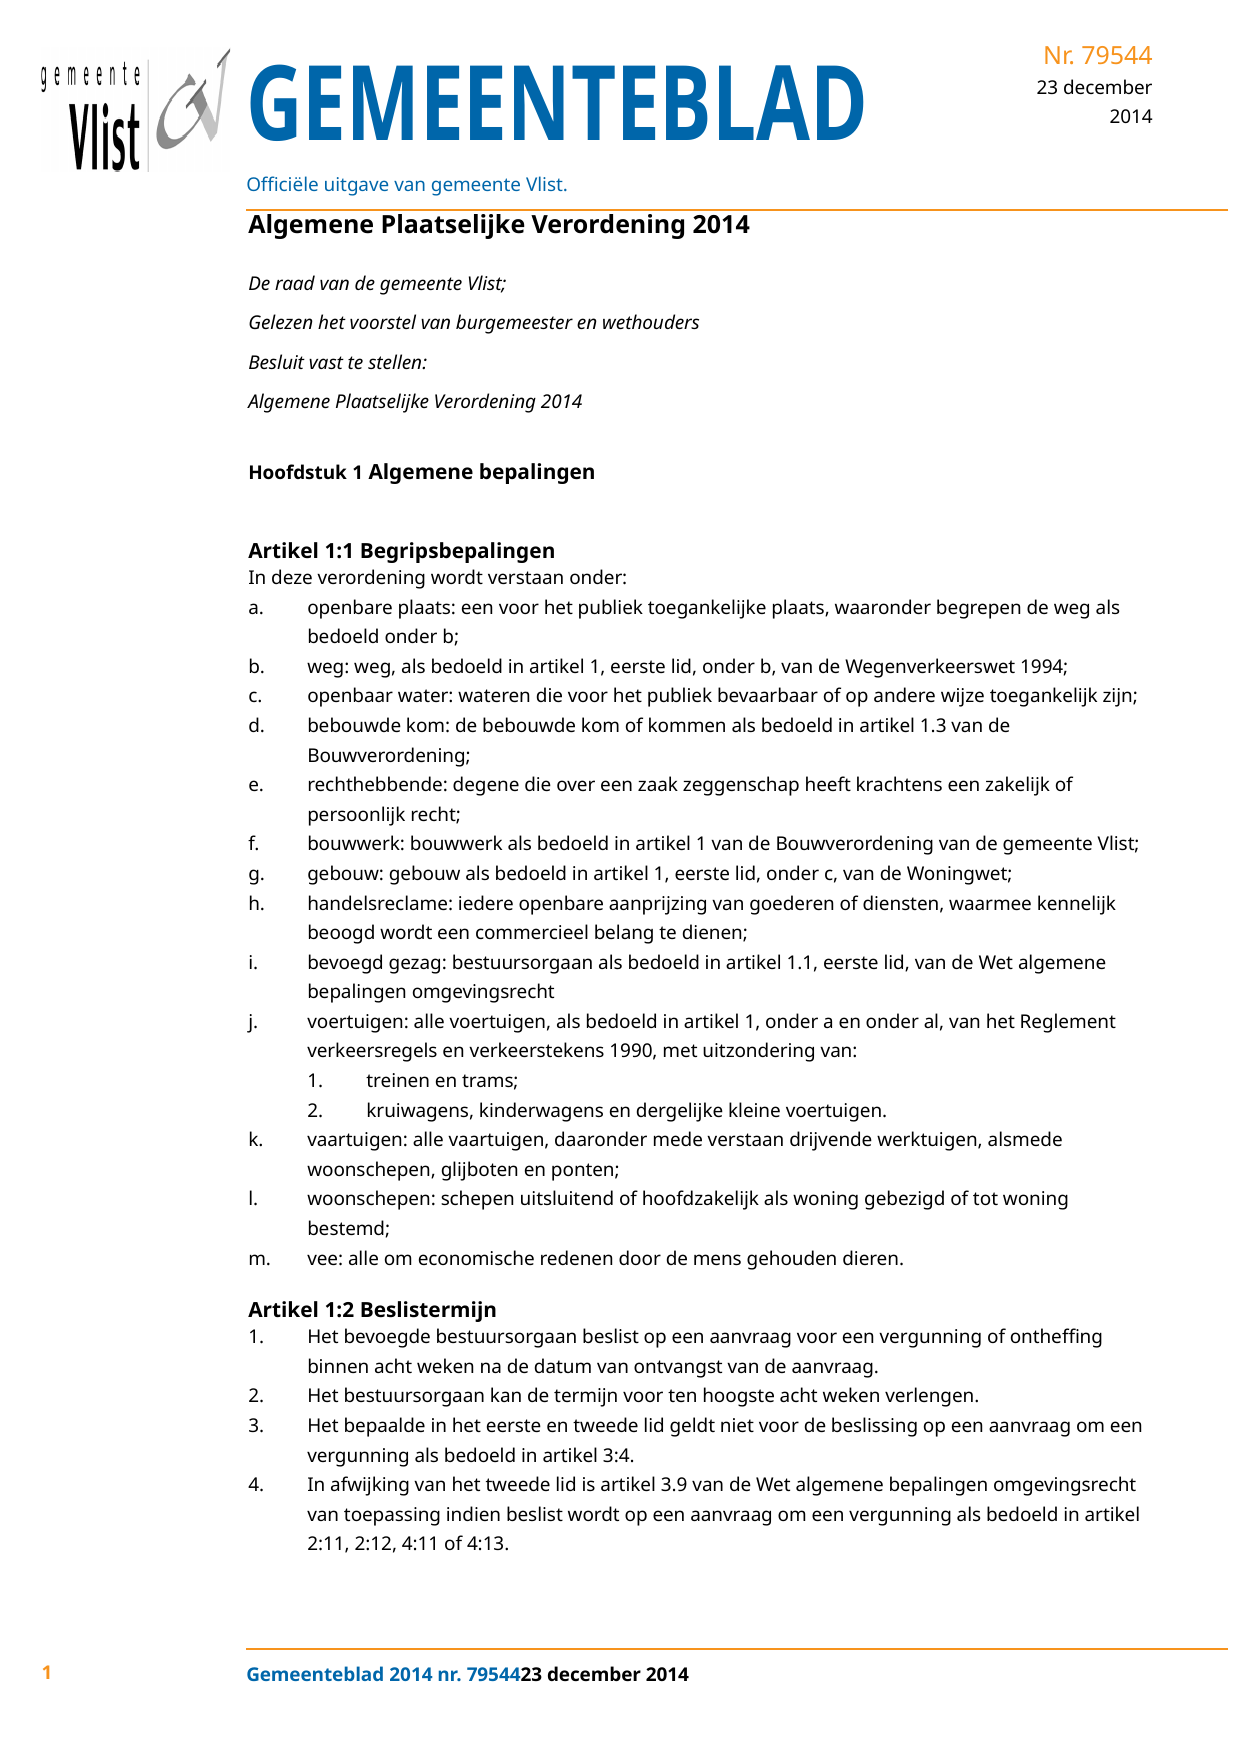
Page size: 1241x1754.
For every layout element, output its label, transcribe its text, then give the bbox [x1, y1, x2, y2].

list Het bestuursorgaan kan de termijn voor ten hoogste acht weken verlengen. [248, 1383, 1152, 1408]
text In deze verordening wordt verstaan onder: [248, 564, 1152, 590]
text Artikel 1:2 Beslistermijn [248, 1295, 1152, 1323]
list rechthebbende: degene die over een zaak zeggenschap heeft krachtens een zakelijk of persoonlijk recht; [248, 771, 1152, 827]
text Gelezen het voorstel van burgemeester en wethouders [248, 309, 1152, 335]
list Het bevoegde bestuursorgaan beslist op een aanvraag voor een vergunning of ontheffing binnen acht weken na de datum van ontvangst van de aanvraag. [248, 1323, 1152, 1379]
list bebouwde kom: de bebouwde kom of kommen als bedoeld in artikel 1.3 van de Bouwverordening; [248, 712, 1152, 767]
text Algemene Plaatselijke Verordening 2014 [248, 388, 1152, 414]
text Algemene Plaatselijke Verordening 2014 [248, 211, 1152, 241]
list gebouw: gebouw als bedoeld in artikel 1, eerste lid, onder c, van de Woningwet; [248, 860, 1152, 886]
list In afwijking van het tweede lid is artikel 3.9 van de Wet algemene bepalingen omgevingsrecht van toepassing indien beslist wordt op een aanvraag om een vergunning als bedoeld in artikel 2:11, 2:12, 4:11 of 4:13. [248, 1471, 1152, 1556]
list weg: weg, als bedoeld in artikel 1, eerste lid, onder b, van de Wegenverkeerswet 1994; [248, 653, 1152, 679]
list openbaar water: wateren die voor het publiek bevaarbaar of op andere wijze toegankelijk zijn; [248, 683, 1152, 708]
text De raad van de gemeente Vlist; [248, 270, 1152, 296]
picture [41, 47, 231, 172]
list openbare plaats: een voor het publiek toegankelijke plaats, waaronder begrepen de weg als bedoeld onder b; [248, 594, 1152, 649]
text Besluit vast te stellen: [248, 349, 1152, 374]
text Artikel 1:1 Begripsbepalingen [248, 536, 1152, 564]
list handelsreclame: iedere openbare aanprijzing van goederen of diensten, waarmee kennelijk beoogd wordt een commercieel belang te dienen; [248, 890, 1152, 945]
list voertuigen: alle voertuigen, als bedoeld in artikel 1, onder a en onder al, van het Reglement verkeersregels en verkeerstekens 1990, met uitzondering van: [248, 1008, 1152, 1063]
list vaartuigen: alle vaartuigen, daaronder mede verstaan drijvende werktuigen, alsmede woonschepen, glijboten en ponten; [248, 1126, 1152, 1182]
list Het bepaalde in het eerste en tweede lid geldt niet voor de beslissing op een aanvraag om een vergunning als bedoeld in artikel 3:4. [248, 1412, 1152, 1468]
list vee: alle om economische redenen door de mens gehouden dieren. [248, 1245, 1152, 1270]
text Hoofdstuk 1 Algemene bepalingen [248, 457, 1152, 485]
list bouwwerk: bouwwerk als bedoeld in artikel 1 van de Bouwverordening van de gemeente Vlist; [248, 831, 1152, 856]
list treinen en trams; [307, 1067, 1152, 1093]
list woonschepen: schepen uitsluitend of hoofdzakelijk als woning gebezigd of tot woning bestemd; [248, 1186, 1152, 1241]
list bevoegd gezag: bestuursorgaan als bedoeld in artikel 1.1, eerste lid, van de Wet algemene bepalingen omgevingsrecht [248, 949, 1152, 1004]
list kruiwagens, kinderwagens en dergelijke kleine voertuigen. [307, 1097, 1152, 1122]
